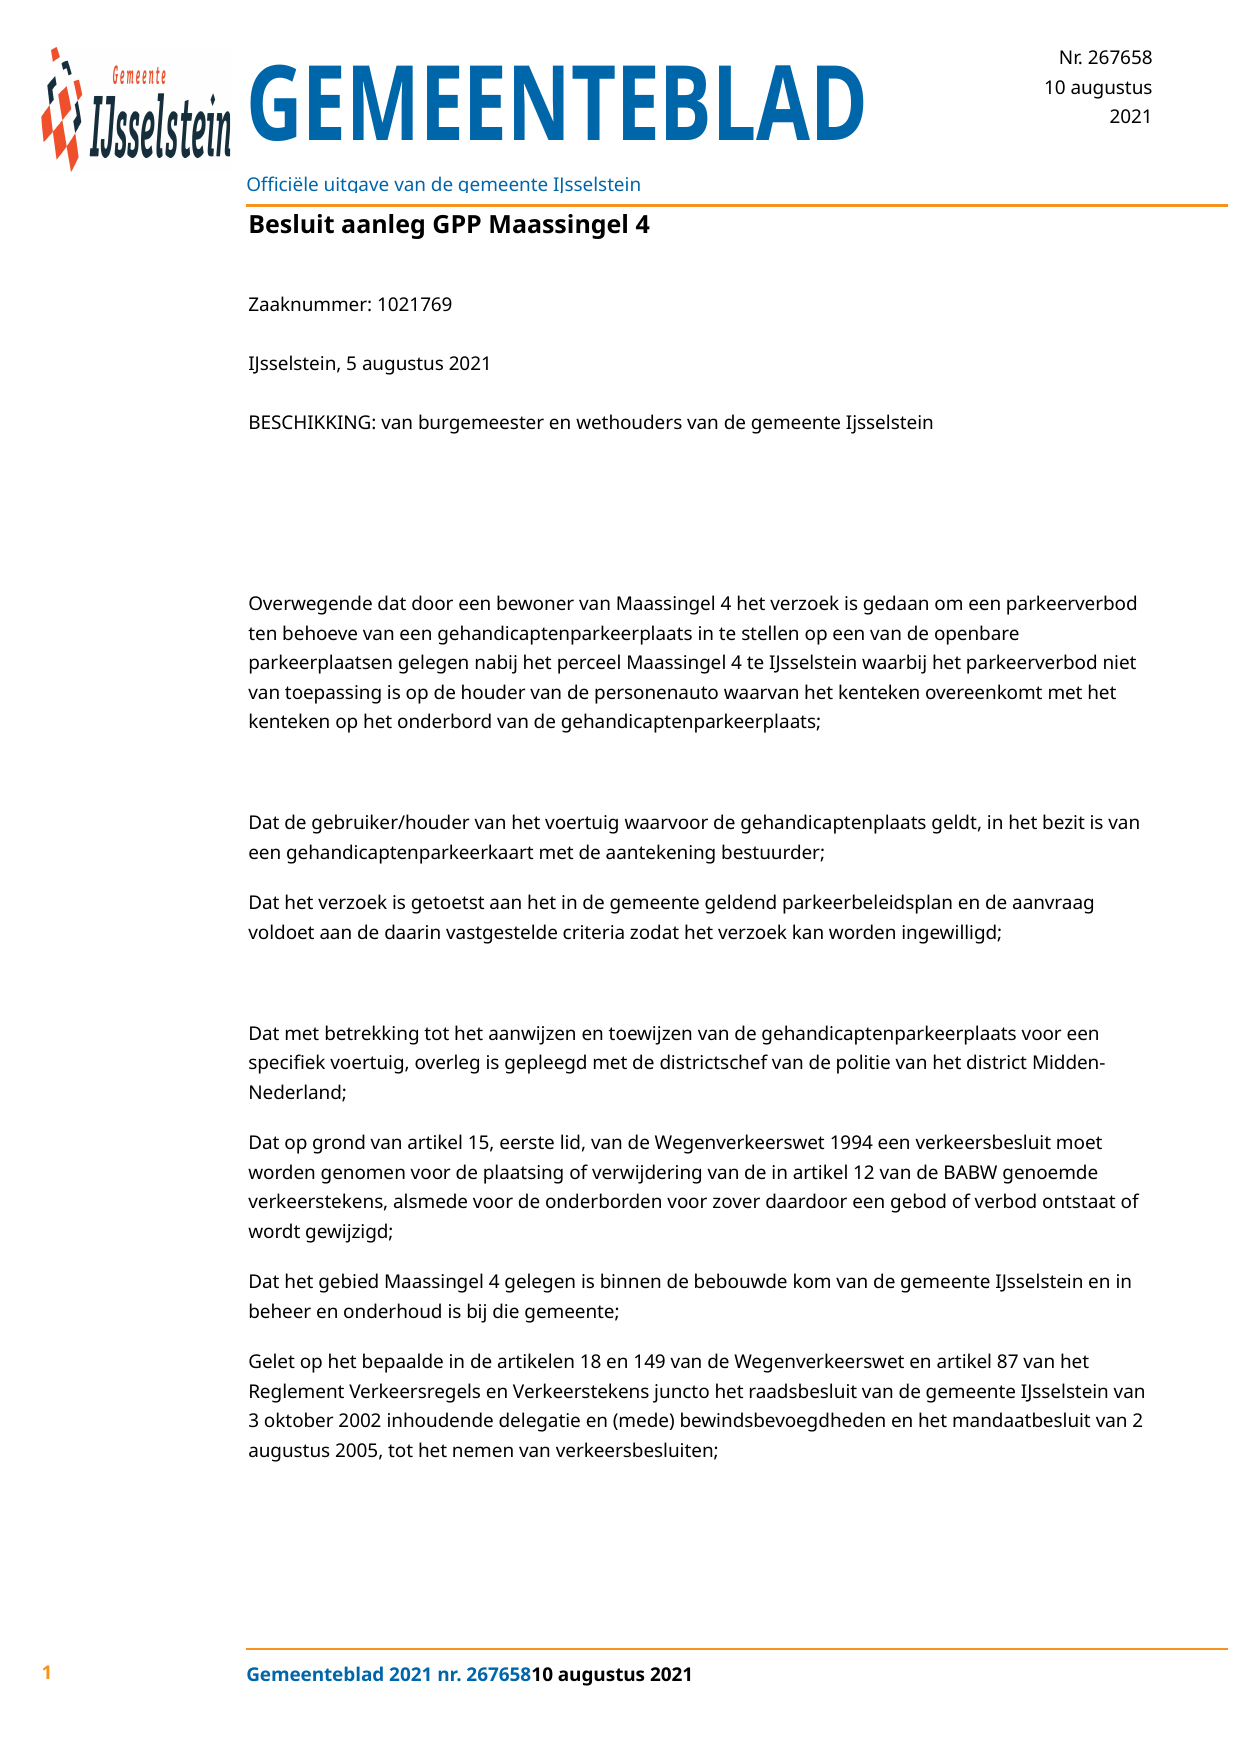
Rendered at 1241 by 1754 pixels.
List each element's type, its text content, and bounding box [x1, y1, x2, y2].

picture [41, 47, 231, 172]
text Dat het verzoek is getoetst aan het in de gemeente geldend parkeerbeleidsplan en de aanvraag voldoet aan de daarin vastgestelde criteria zodat het verzoek kan worden ingewilligd; [248, 889, 1152, 945]
text Zaaknummer: 1021769 [248, 291, 1152, 317]
text Dat met betrekking tot het aanwijzen en toewijzen van de gehandicaptenparkeerplaats voor een specifiek voertuig, overleg is gepleegd met de districtschef van de politie van het district Midden-Nederland; [248, 1020, 1152, 1105]
text BESCHIKKING: van burgemeester en wethouders van de gemeente Ijsselstein [248, 409, 1152, 435]
text Dat op grond van artikel 15, eerste lid, van de Wegenverkeerswet 1994 een verkeersbesluit moet worden genomen voor de plaatsing of verwijdering van de in artikel 12 van de BABW genoemde verkeerstekens, alsmede voor de onderborden voor zover daardoor een gebod of verbod ontstaat of wordt gewijzigd; [248, 1129, 1152, 1244]
text Dat het gebied Maassingel 4 gelegen is binnen de bebouwde kom van de gemeente IJsselstein en in beheer en onderhoud is bij die gemeente; [248, 1268, 1152, 1324]
text Gelet op het bepaalde in de artikelen 18 en 149 van de Wegenverkeerswet en artikel 87 van het Reglement Verkeersregels en Verkeerstekens juncto het raadsbesluit van de gemeente IJsselstein van 3 oktober 2002 inhoudende delegatie en (mede) bewindsbevoegdheden en het mandaatbesluit van 2 augustus 2005, tot het nemen van verkeersbesluiten; [248, 1348, 1152, 1463]
text Overwegende dat door een bewoner van Maassingel 4 het verzoek is gedaan om een parkeerverbod ten behoeve van een gehandicaptenparkeerplaats in te stellen op een van de openbare parkeerplaatsen gelegen nabij het perceel Maassingel 4 te IJsselstein waarbij het parkeerverbod niet van toepassing is op de houder van de personenauto waarvan het kenteken overeenkomt met het kenteken op het onderbord van de gehandicaptenparkeerplaats; [248, 590, 1152, 734]
text Dat de gebruiker/houder van het voertuig waarvoor de gehandicaptenplaats geldt, in het bezit is van een gehandicaptenparkeerkaart met de aantekening bestuurder; [248, 809, 1152, 865]
text Besluit aanleg GPP Maassingel 4 [248, 207, 1152, 241]
text IJsselstein, 5 augustus 2021 [248, 350, 1152, 376]
